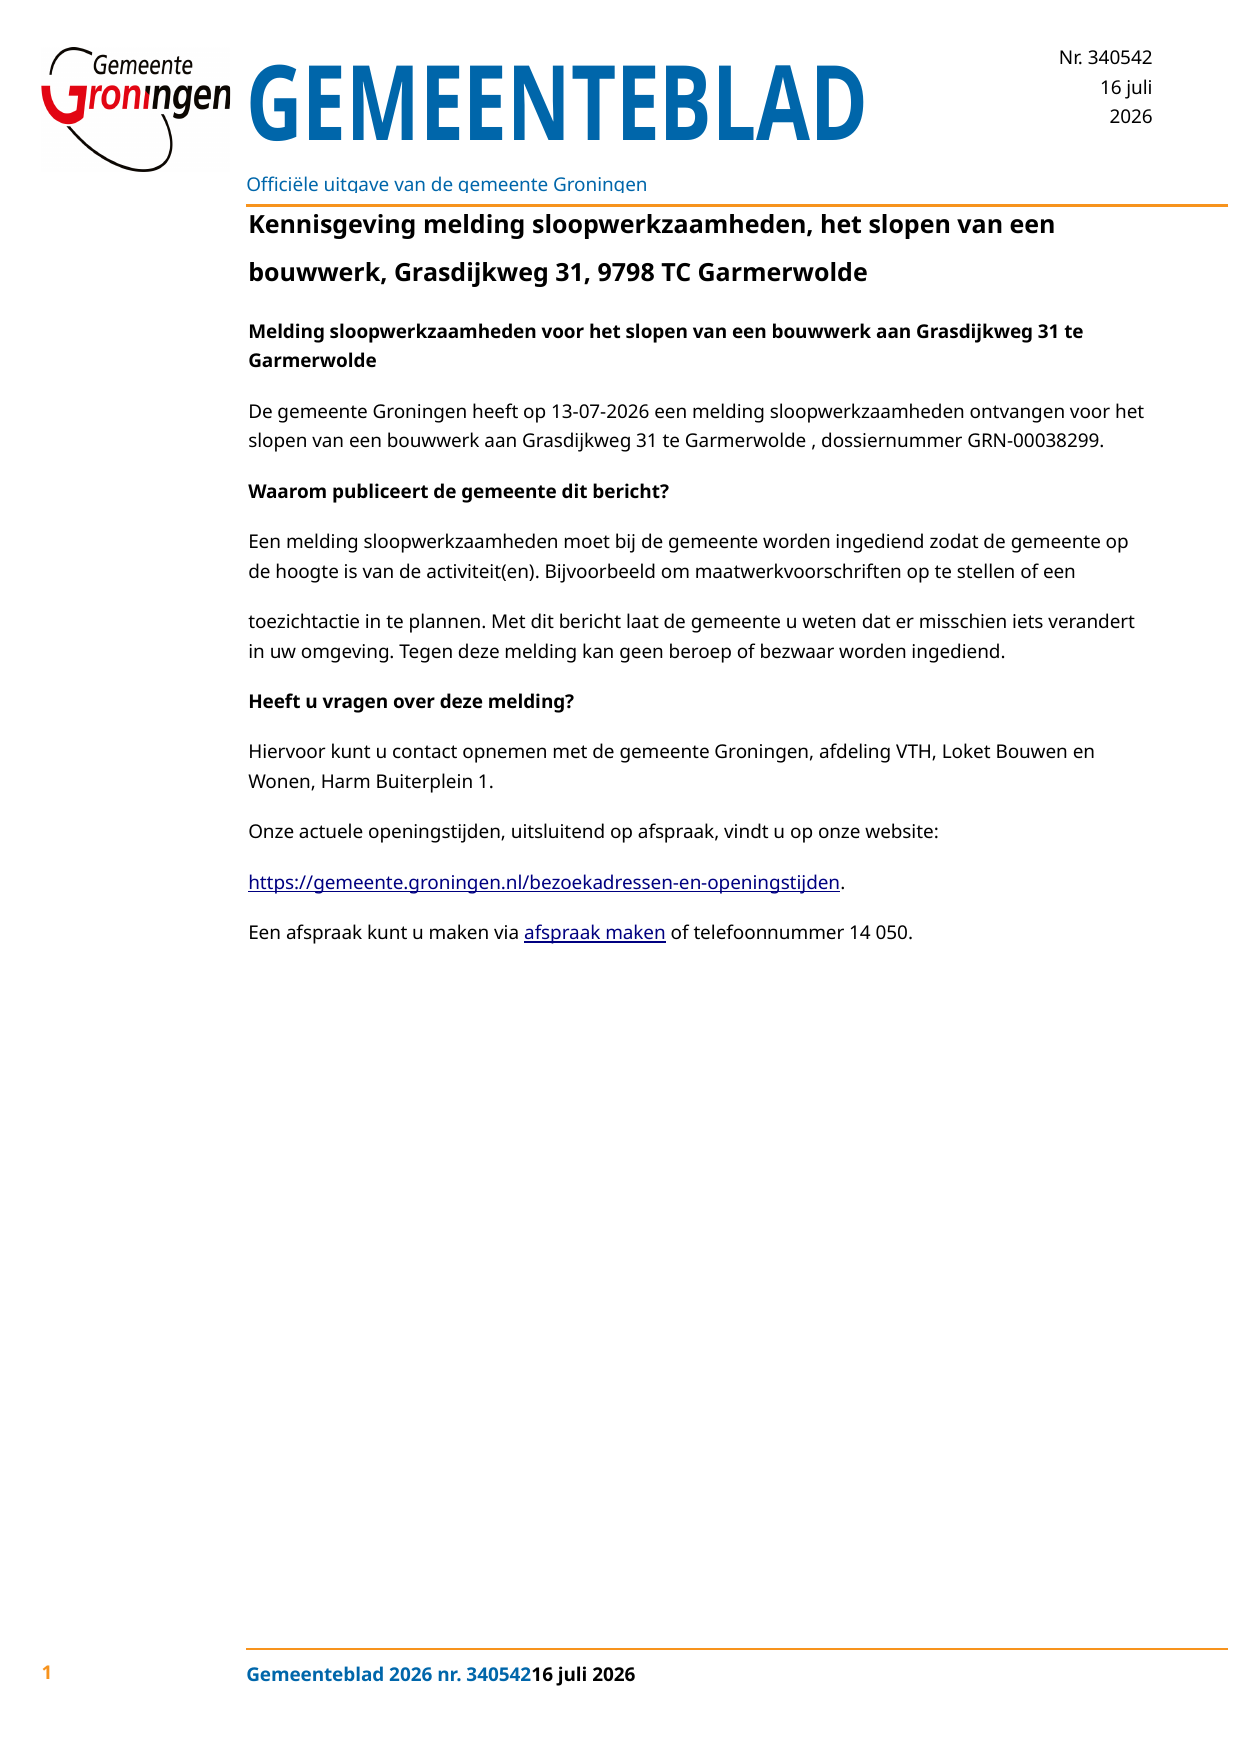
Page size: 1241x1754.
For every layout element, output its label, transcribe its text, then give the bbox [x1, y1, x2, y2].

text Heeft u vragen over deze melding? [248, 688, 1152, 714]
text De gemeente Groningen heeft op 13-07-2026 een melding sloopwerkzaamheden ontvangen voor het slopen van een bouwwerk aan Grasdijkweg 31 te Garmerwolde , dossiernummer GRN-00038299. [248, 398, 1152, 453]
text https://gemeente.groningen.nl/bezoekadressen-en-openingstijden. [248, 869, 1152, 895]
text Een melding sloopwerkzaamheden moet bij de gemeente worden ingediend zodat de gemeente op de hoogte is van de activiteit(en). Bijvoorbeeld om maatwerkvoorschriften op te stellen of een [248, 528, 1152, 584]
text toezichtactie in te plannen. Met dit bericht laat de gemeente u weten dat er misschien iets verandert in uw omgeving. Tegen deze melding kan geen beroep of bezwaar worden ingediend. [248, 608, 1152, 664]
picture [41, 47, 231, 172]
text Een afspraak kunt u maken via afspraak maken of telefoonnummer 14 050. [248, 919, 1152, 945]
text Hiervoor kunt u contact opnemen met de gemeente Groningen, afdeling VTH, Loket Bouwen en Wonen, Harm Buiterplein 1. [248, 739, 1152, 794]
text Melding sloopwerkzaamheden voor het slopen van een bouwwerk aan Grasdijkweg 31 te Garmerwolde [248, 318, 1152, 373]
text Waarom publiceert de gemeente dit bericht? [248, 478, 1152, 504]
text Onze actuele openingstijden, uitsluitend op afspraak, vindt u op onze website: [248, 819, 1152, 844]
text Kennisgeving melding sloopwerkzaamheden, het slopen van een bouwwerk, Grasdijkweg 31, 9798 TC Garmerwolde [248, 207, 1152, 288]
